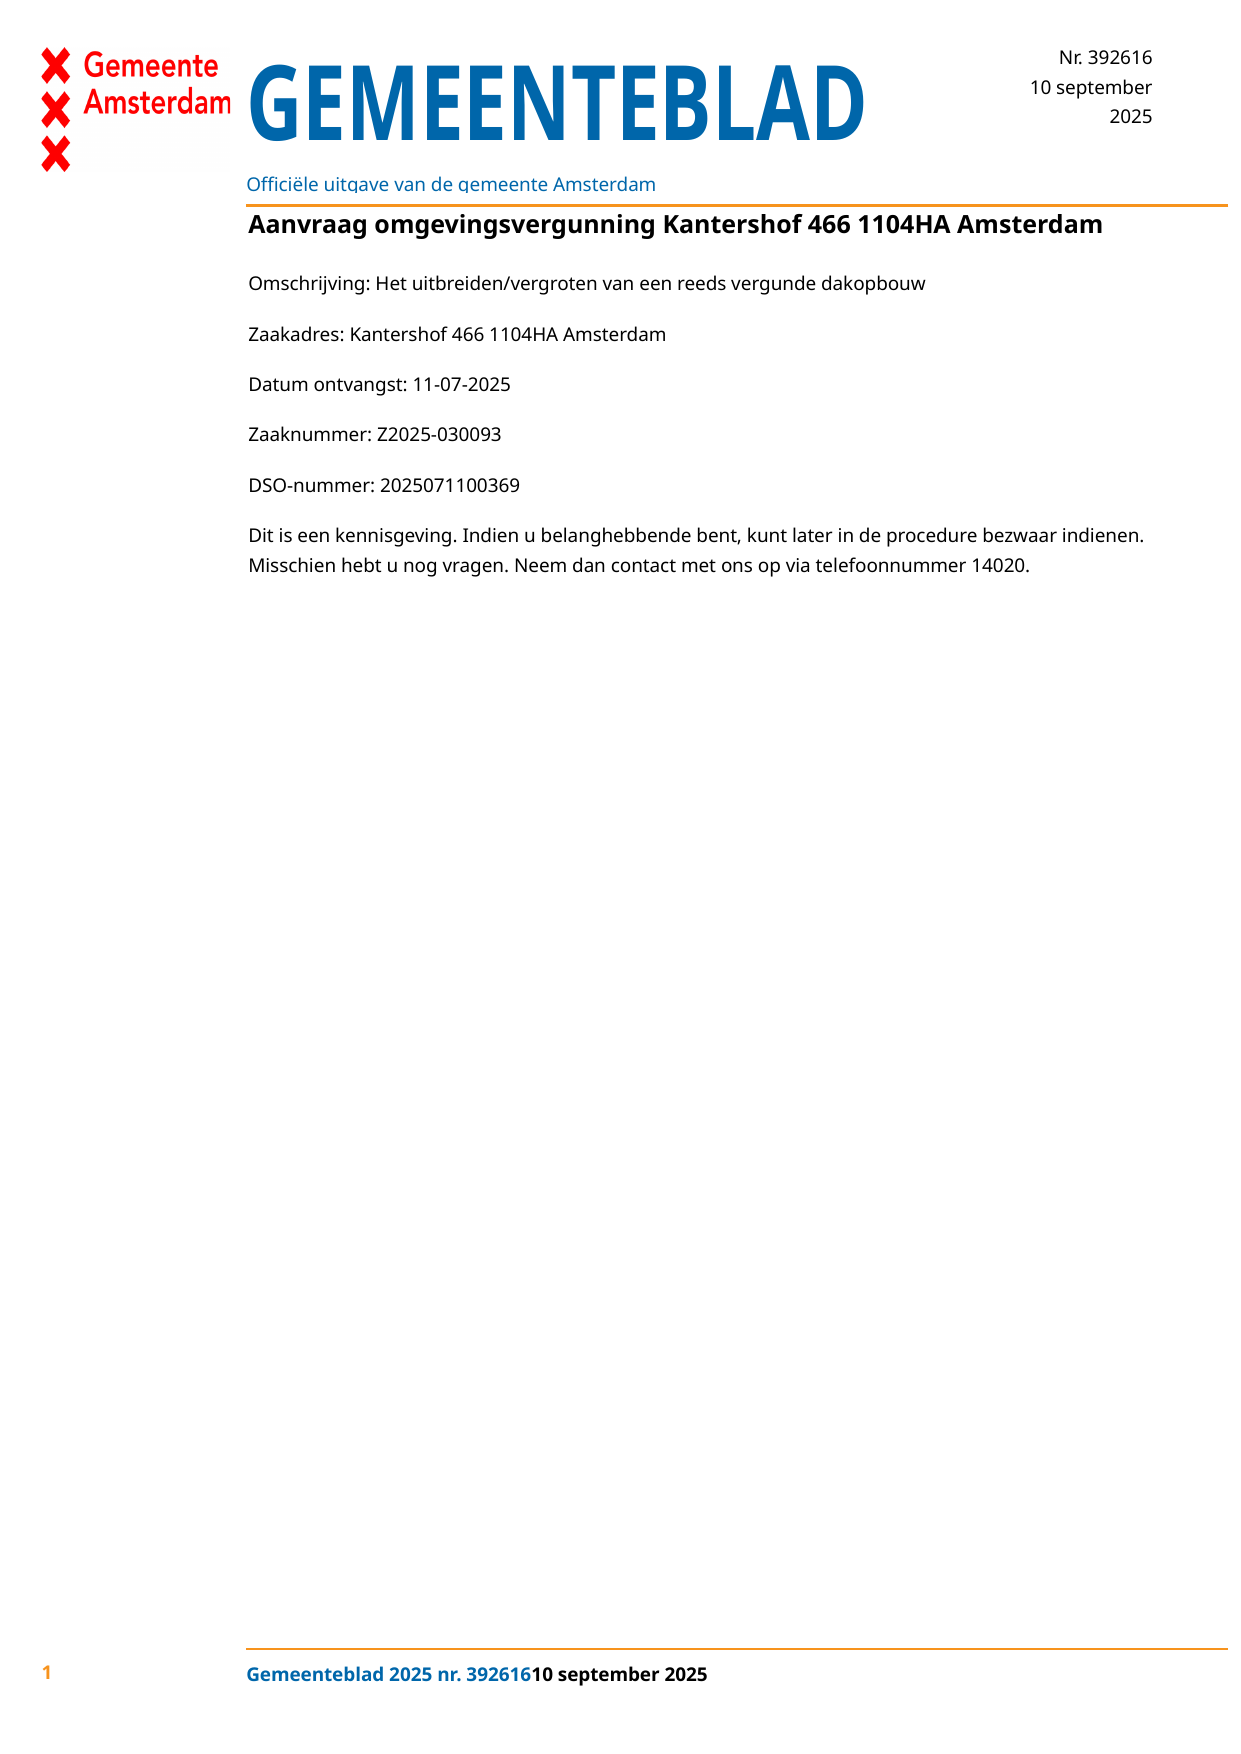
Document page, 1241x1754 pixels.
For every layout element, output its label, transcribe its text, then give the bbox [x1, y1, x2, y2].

text Aanvraag omgevingsvergunning Kantershof 466 1104HA Amsterdam [248, 207, 1152, 241]
text Zaakadres: Kantershof 466 1104HA Amsterdam [248, 321, 1152, 346]
picture [41, 47, 231, 172]
text Omschrijving: Het uitbreiden/vergroten van een reeds vergunde dakopbouw [248, 270, 1152, 296]
text Datum ontvangst: 11-07-2025 [248, 371, 1152, 397]
text DSO-nummer: 2025071100369 [248, 472, 1152, 498]
text Dit is een kennisgeving. Indien u belanghebbende bent, kunt later in de procedure bezwaar indienen. Misschien hebt u nog vragen. Neem dan contact met ons op via telefoonnummer 14020. [248, 522, 1152, 578]
text Zaaknummer: Z2025-030093 [248, 422, 1152, 447]
